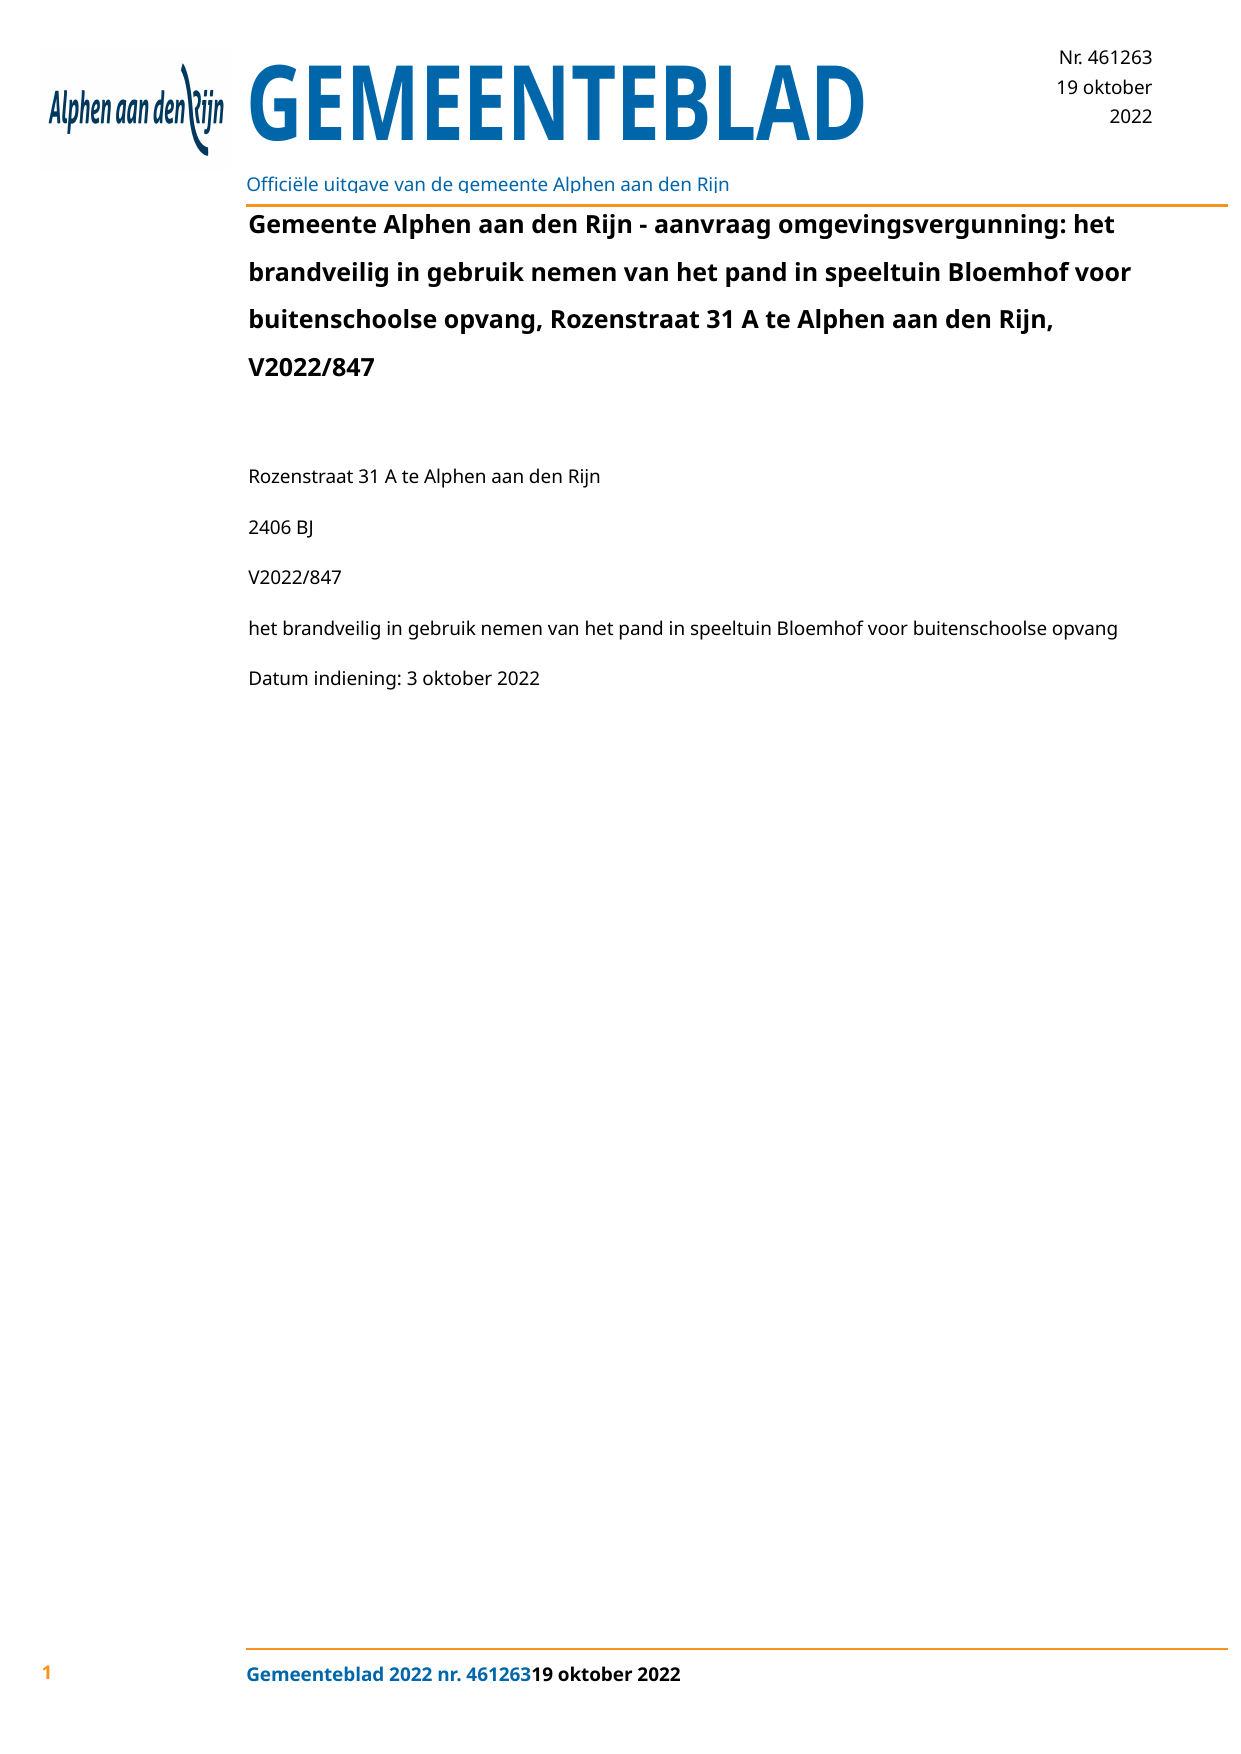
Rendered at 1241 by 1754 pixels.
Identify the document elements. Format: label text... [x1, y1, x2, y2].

text Gemeente Alphen aan den Rijn - aanvraag omgevingsvergunning: het brandveilig in gebruik nemen van het pand in speeltuin Bloemhof voor buitenschoolse opvang, Rozenstraat 31 A te Alphen aan den Rijn, V2022/847 [248, 207, 1152, 384]
text Datum indiening: 3 oktober 2022 [248, 665, 1152, 691]
text V2022/847 [248, 564, 1152, 590]
picture [41, 47, 231, 172]
text Rozenstraat 31 A te Alphen aan den Rijn [248, 463, 1152, 489]
text het brandveilig in gebruik nemen van het pand in speeltuin Bloemhof voor buitenschoolse opvang [248, 615, 1152, 641]
text 2406 BJ [248, 514, 1152, 540]
